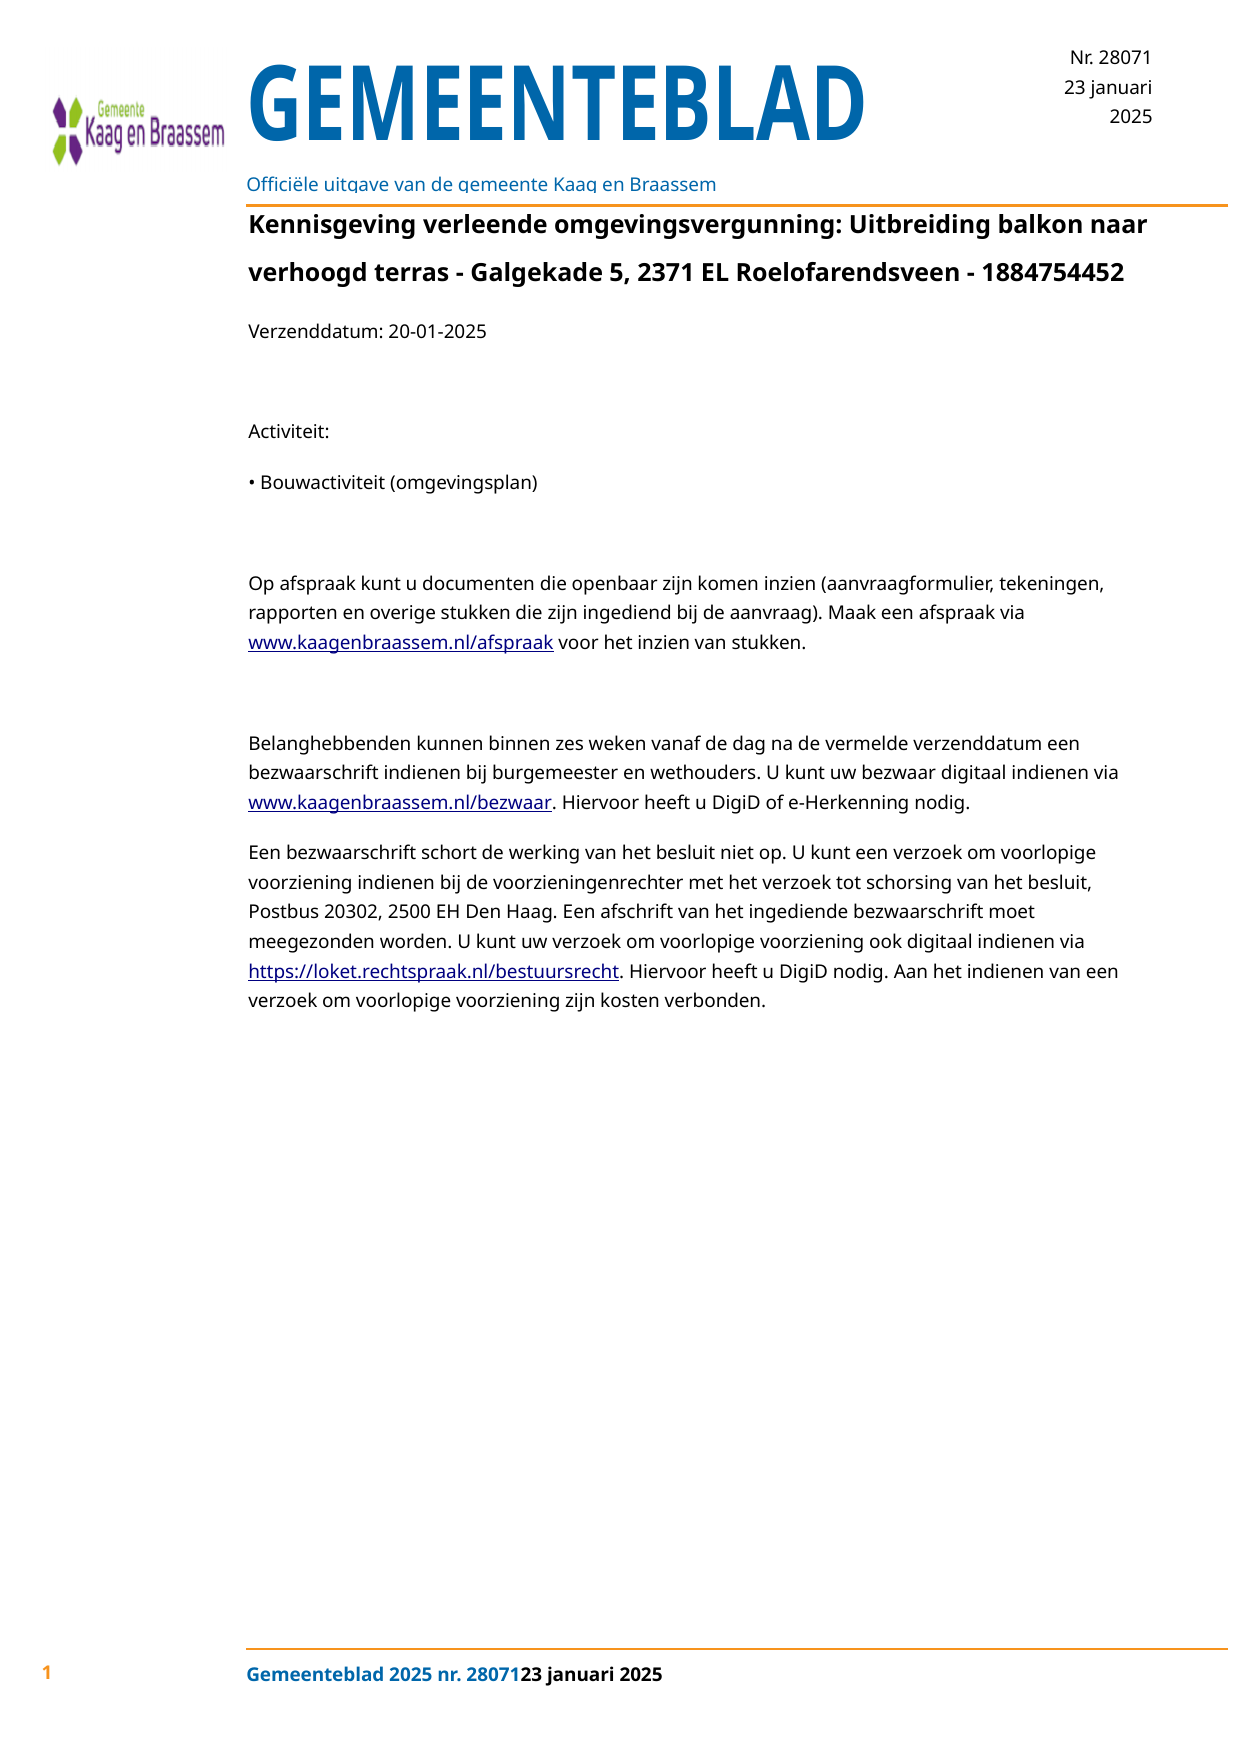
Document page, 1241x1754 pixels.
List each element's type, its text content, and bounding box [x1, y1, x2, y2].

text Belanghebbenden kunnen binnen zes weken vanaf de dag na de vermelde verzenddatum een bezwaarschrift indienen bij burgemeester en wethouders. U kunt uw bezwaar digitaal indienen via www.kaagenbraassem.nl/bezwaar. Hiervoor heeft u DigiD of e-Herkenning nodig. [248, 730, 1152, 815]
text • Bouwactiviteit (omgevingsplan) [248, 469, 1152, 495]
text Activiteit: [248, 419, 1152, 444]
picture [41, 47, 231, 172]
text Een bezwaarschrift schort de werking van het besluit niet op. U kunt een verzoek om voorlopige voorziening indienen bij de voorzieningenrechter met het verzoek tot schorsing van het besluit, Postbus 20302, 2500 EH Den Haag. Een afschrift van het ingediende bezwaarschrift moet meegezonden worden. U kunt uw verzoek om voorlopige voorziening ook digitaal indienen via https://loket.rechtspraak.nl/bestuursrecht. Hiervoor heeft u DigiD nodig. Aan het indienen van een verzoek om voorlopige voorziening zijn kosten verbonden. [248, 839, 1152, 1013]
text Op afspraak kunt u documenten die openbaar zijn komen inzien (aanvraagformulier, tekeningen, rapporten en overige stukken die zijn ingediend bij de aanvraag). Maak een afspraak via www.kaagenbraassem.nl/afspraak voor het inzien van stukken. [248, 570, 1152, 655]
text Kennisgeving verleende omgevingsvergunning: Uitbreiding balkon naar verhoogd terras - Galgekade 5, 2371 EL Roelofarendsveen - 1884754452 [248, 207, 1152, 288]
text Verzenddatum: 20-01-2025 [248, 318, 1152, 344]
